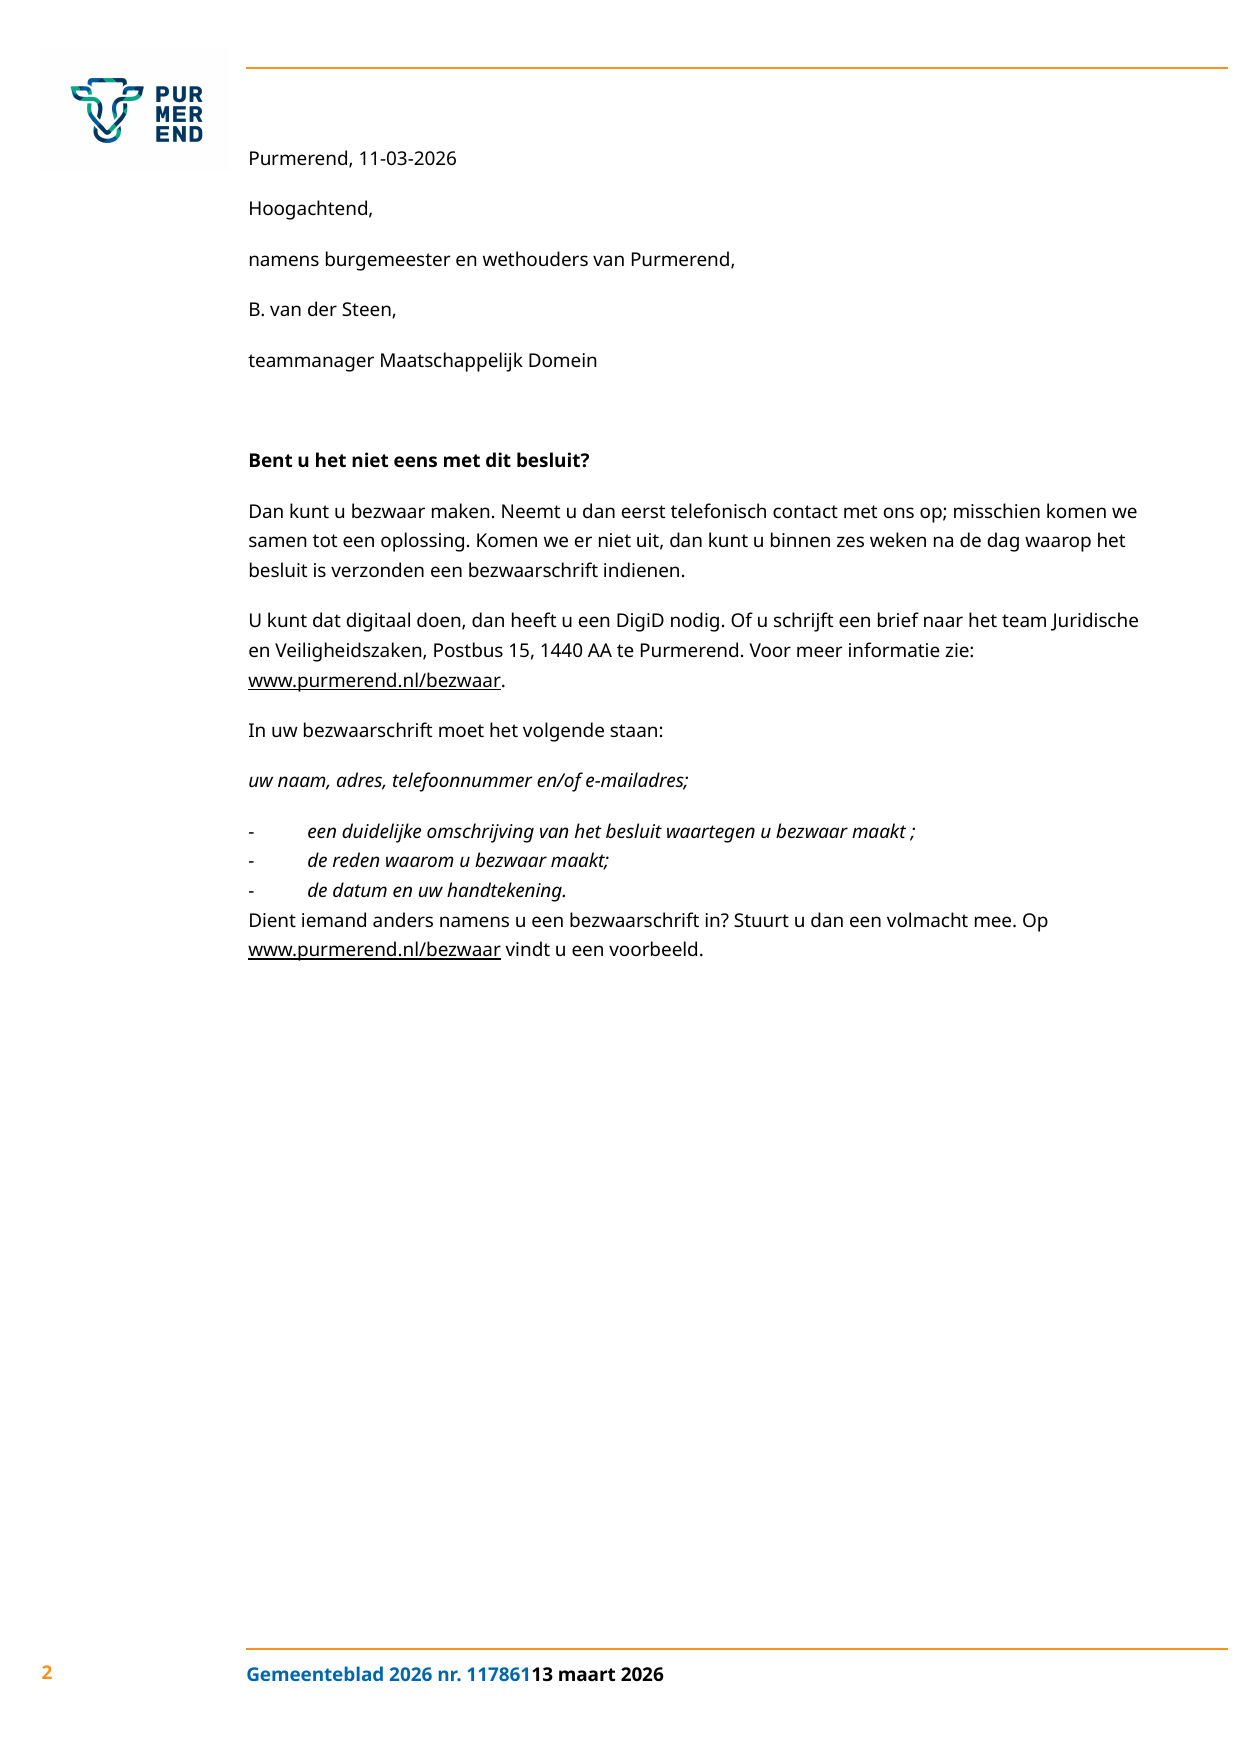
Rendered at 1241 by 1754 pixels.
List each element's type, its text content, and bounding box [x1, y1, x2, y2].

text Purmerend, 11-03-2026 [248, 145, 1152, 171]
list de datum en uw handtekening. [248, 877, 1152, 903]
text In uw bezwaarschrift moet het volgende staan: [248, 717, 1152, 743]
text Dient iemand anders namens u een bezwaarschrift in? Stuurt u dan een volmacht mee. Op www.purmerend.nl/bezwaar vindt u een voorbeeld. [248, 907, 1152, 962]
list de reden waarom u bezwaar maakt; [248, 848, 1152, 873]
text Hoogachtend, [248, 196, 1152, 221]
text namens burgemeester en wethouders van Purmerend, [248, 246, 1152, 272]
text uw naam, adres, telefoonnummer en/of e-mailadres; [248, 768, 1152, 793]
picture [41, 47, 231, 172]
text Bent u het niet eens met dit besluit? [248, 448, 1152, 473]
text Dan kunt u bezwaar maken. Neemt u dan eerst telefonisch contact met ons op; misschien komen we samen tot een oplossing. Komen we er niet uit, dan kunt u binnen zes weken na de dag waarop het besluit is verzonden een bezwaarschrift indienen. [248, 498, 1152, 583]
text teammanager Maatschappelijk Domein [248, 347, 1152, 373]
list een duidelijke omschrijving van het besluit waartegen u bezwaar maakt ; [248, 818, 1152, 844]
text B. van der Steen, [248, 296, 1152, 322]
text U kunt dat digitaal doen, dan heeft u een DigiD nodig. Of u schrijft een brief naar het team Juridische en Veiligheidszaken, Postbus 15, 1440 AA te Purmerend. Voor meer informatie zie: www.purmerend.nl/bezwaar. [248, 608, 1152, 693]
